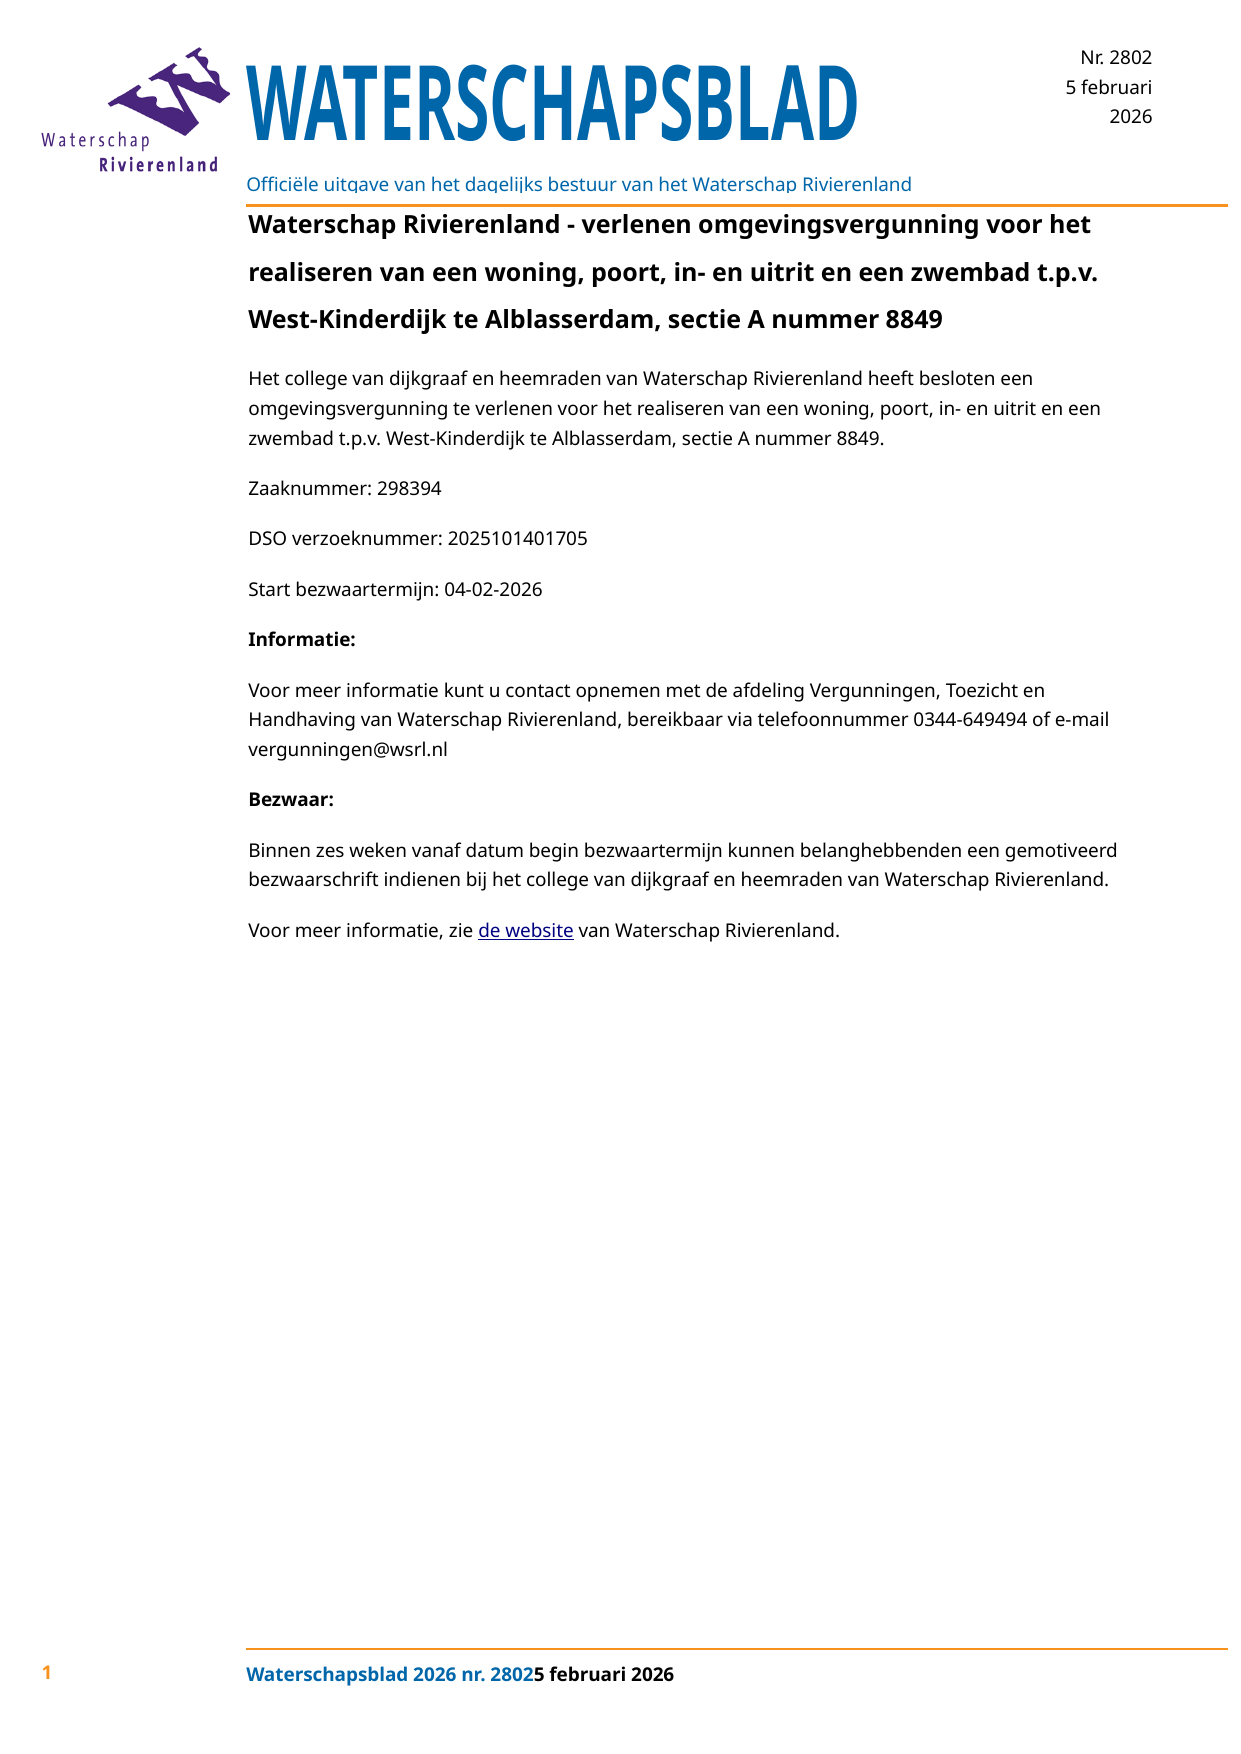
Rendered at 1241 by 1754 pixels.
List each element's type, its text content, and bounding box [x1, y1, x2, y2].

text Binnen zes weken vanaf datum begin bezwaartermijn kunnen belanghebbenden een gemotiveerd bezwaarschrift indienen bij het college van dijkgraaf en heemraden van Waterschap Rivierenland. [248, 837, 1152, 892]
text Het college van dijkgraaf en heemraden van Waterschap Rivierenland heeft besloten een omgevingsvergunning te verlenen voor het realiseren van een woning, poort, in- en uitrit en een zwembad t.p.v. West-Kinderdijk te Alblasserdam, sectie A nummer 8849. [248, 366, 1152, 450]
text Zaaknummer: 298394 [248, 475, 1152, 501]
text Voor meer informatie kunt u contact opnemen met de afdeling Vergunningen, Toezicht en Handhaving van Waterschap Rivierenland, bereikbaar via telefoonnummer 0344-649494 of e-mail vergunningen@wsrl.nl [248, 677, 1152, 762]
text Voor meer informatie, zie de website van Waterschap Rivierenland. [248, 917, 1152, 942]
text Start bezwaartermijn: 04-02-2026 [248, 576, 1152, 602]
text Waterschap Rivierenland - verlenen omgevingsvergunning voor het realiseren van een woning, poort, in- en uitrit en een zwembad t.p.v. West-Kinderdijk te Alblasserdam, sectie A nummer 8849 [248, 207, 1152, 336]
text DSO verzoeknummer: 2025101401705 [248, 526, 1152, 551]
picture [41, 47, 231, 172]
text Bezwaar: [248, 786, 1152, 812]
text Informatie: [248, 626, 1152, 652]
